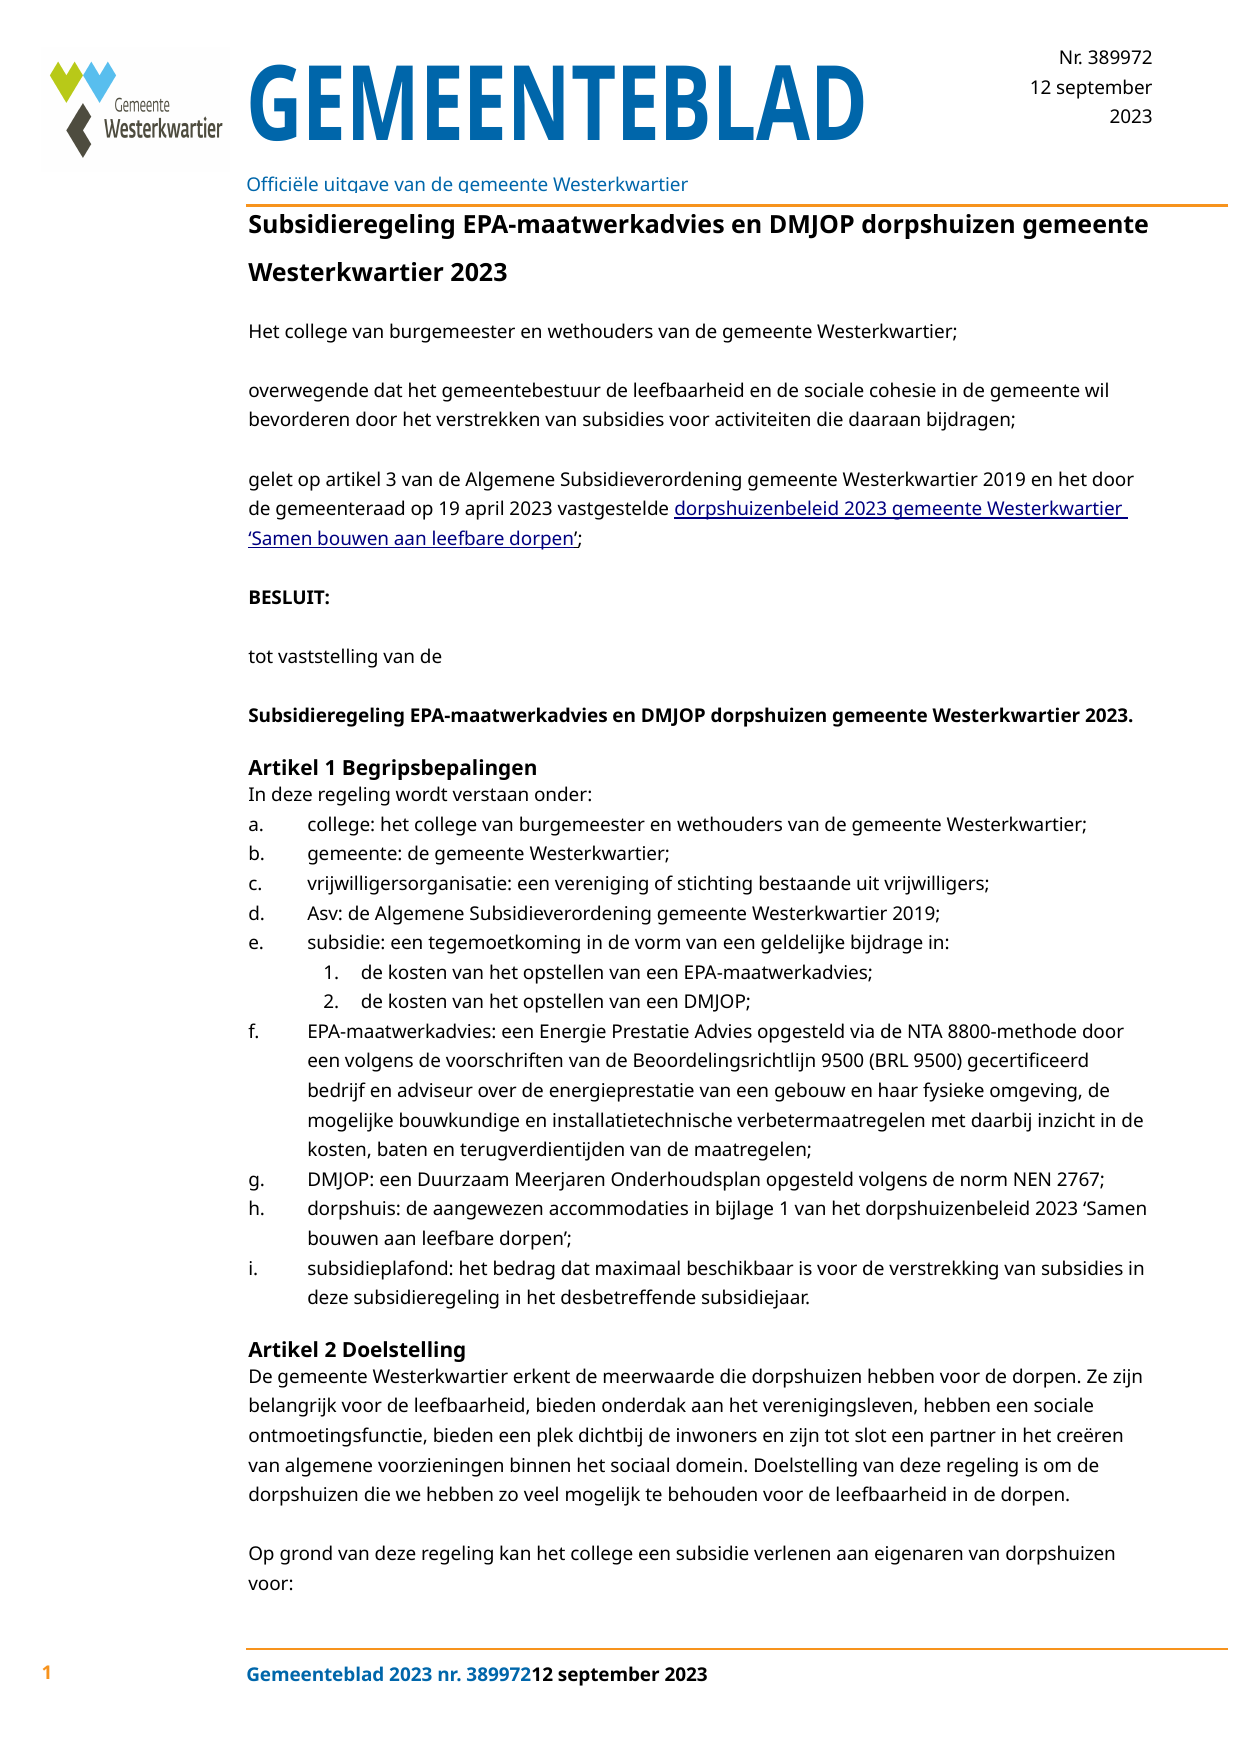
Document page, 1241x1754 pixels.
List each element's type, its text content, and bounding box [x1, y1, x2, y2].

list Asv: de Algemene Subsidieverordening gemeente Westerkwartier 2019; [248, 900, 1152, 925]
text Artikel 2 Doelstelling [248, 1335, 1152, 1363]
text Subsidieregeling EPA-maatwerkadvies en DMJOP dorpshuizen gemeente Westerkwartier 2023 [248, 207, 1152, 288]
list subsidie: een tegemoetkoming in de vorm van een geldelijke bijdrage in: [248, 929, 1152, 955]
list gemeente: de gemeente Westerkwartier; [248, 841, 1152, 866]
list de kosten van het opstellen van een EPA-maatwerkadvies; [323, 959, 1152, 984]
text In deze regeling wordt verstaan onder: [248, 781, 1152, 807]
text Het college van burgemeester en wethouders van de gemeente Westerkwartier; [248, 318, 1152, 344]
list EPA-maatwerkadvies: een Energie Prestatie Advies opgesteld via de NTA 8800-methode door een volgens de voorschriften van de Beoordelingsrichtlijn 9500 (BRL 9500) gecertificeerd bedrijf en adviseur over de energieprestatie van een gebouw en haar fysieke omgeving, de mogelijke bouwkundige en installatietechnische verbetermaatregelen met daarbij inzicht in de kosten, baten en terugverdientijden van de maatregelen; [248, 1018, 1152, 1162]
text BESLUIT: [248, 584, 1152, 610]
text gelet op artikel 3 van de Algemene Subsidieverordening gemeente Westerkwartier 2019 en het door de gemeenteraad op 19 april 2023 vastgestelde dorpshuizenbeleid 2023 gemeente Westerkwartier ‘Samen bouwen aan leefbare dorpen’; [248, 466, 1152, 551]
list subsidieplafond: het bedrag dat maximaal beschikbaar is voor de verstrekking van subsidies in deze subsidieregeling in het desbetreffende subsidiejaar. [248, 1255, 1152, 1310]
list vrijwilligersorganisatie: een vereniging of stichting bestaande uit vrijwilligers; [248, 870, 1152, 896]
text overwegende dat het gemeentebestuur de leefbaarheid en de sociale cohesie in de gemeente wil bevorderen door het verstrekken van subsidies voor activiteiten die daaraan bijdragen; [248, 377, 1152, 432]
list de kosten van het opstellen van een DMJOP; [323, 988, 1152, 1014]
text Artikel 1 Begripsbepalingen [248, 753, 1152, 781]
list college: het college van burgemeester en wethouders van de gemeente Westerkwartier; [248, 811, 1152, 837]
list DMJOP: een Duurzaam Meerjaren Onderhoudsplan opgesteld volgens de norm NEN 2767; [248, 1166, 1152, 1192]
text Op grond van deze regeling kan het college een subsidie verlenen aan eigenaren van dorpshuizen voor: [248, 1541, 1152, 1596]
text tot vaststelling van de [248, 643, 1152, 669]
picture [41, 47, 231, 172]
text De gemeente Westerkwartier erkent de meerwaarde die dorpshuizen hebben voor de dorpen. Ze zijn belangrijk voor de leefbaarheid, bieden onderdak aan het verenigingsleven, hebben een sociale ontmoetingsfunctie, bieden een plek dichtbij de inwoners en zijn tot slot een partner in het creëren van algemene voorzieningen binnen het sociaal domein. Doelstelling van deze regeling is om de dorpshuizen die we hebben zo veel mogelijk te behouden voor de leefbaarheid in de dorpen. [248, 1363, 1152, 1507]
list dorpshuis: de aangewezen accommodaties in bijlage 1 van het dorpshuizenbeleid 2023 ‘Samen bouwen aan leefbare dorpen’; [248, 1196, 1152, 1251]
text Subsidieregeling EPA-maatwerkadvies en DMJOP dorpshuizen gemeente Westerkwartier 2023. [248, 702, 1152, 728]
